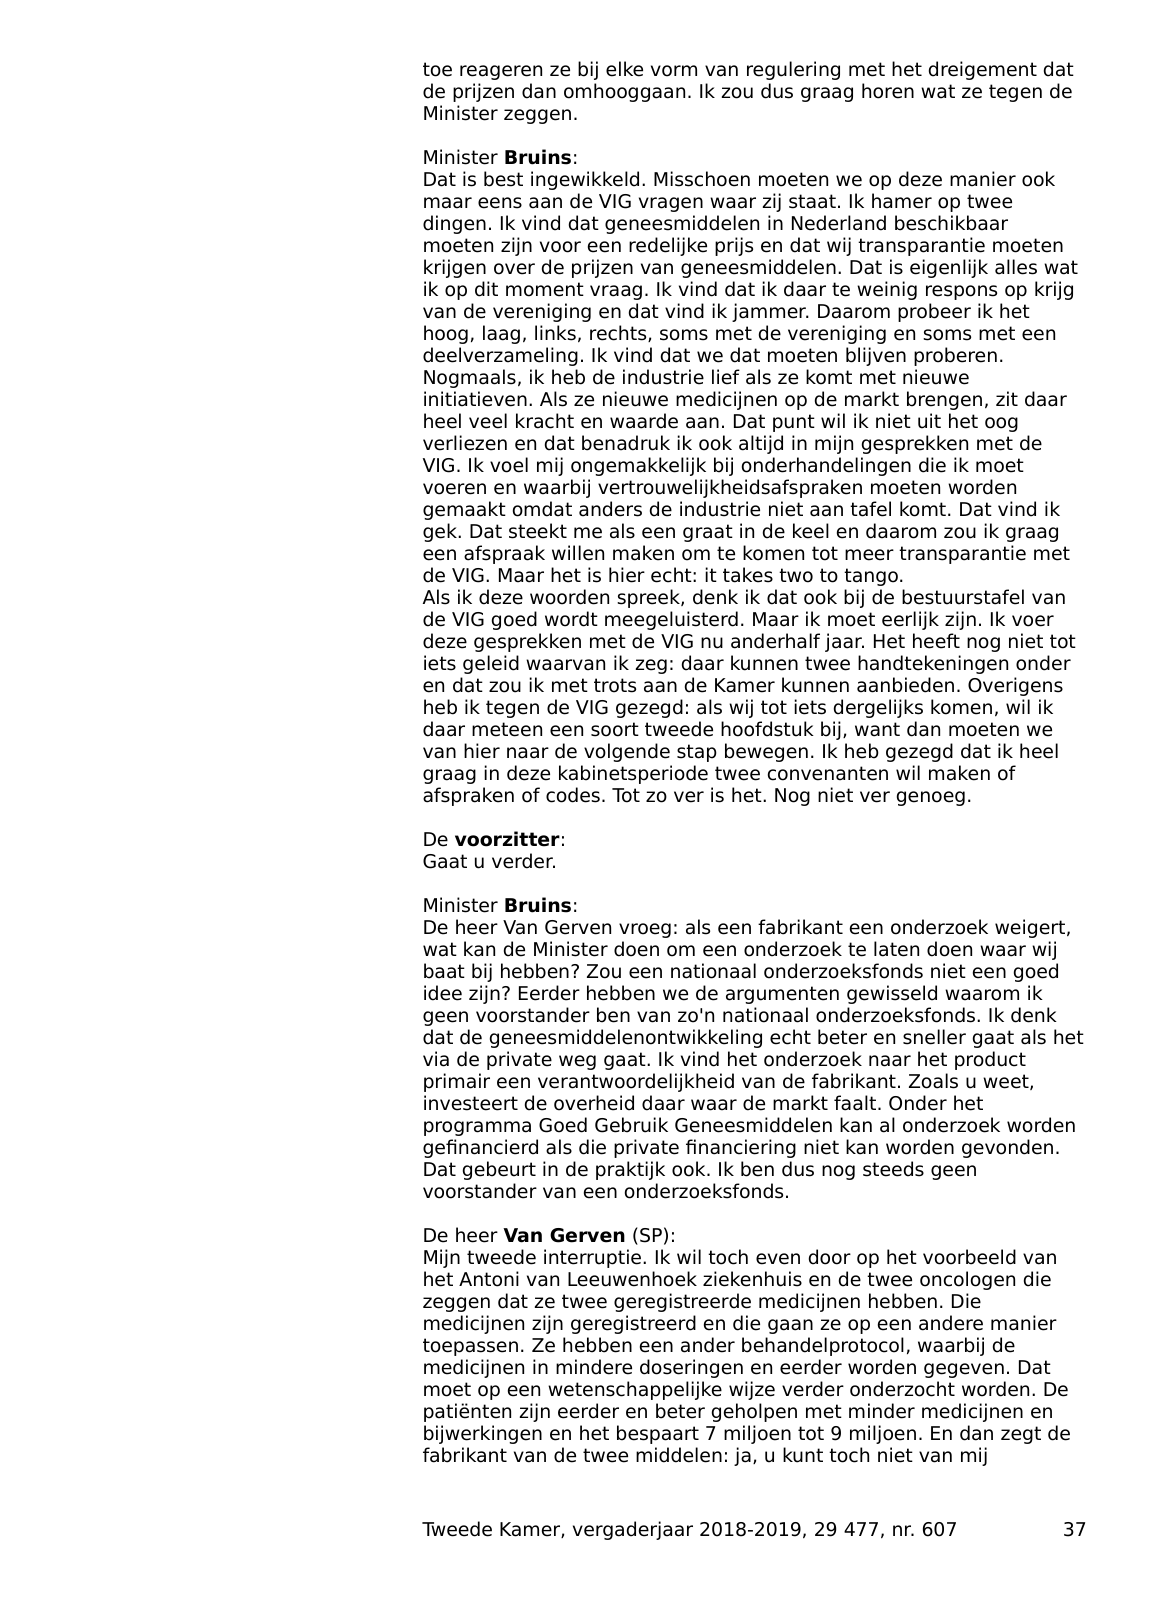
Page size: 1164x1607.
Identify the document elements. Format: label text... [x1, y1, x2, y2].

text Gaat u verder. [422, 851, 1087, 873]
text Mijn tweede interruptie. Ik wil toch even door op het voorbeeld van het Antoni van Leeuwenhoek ziekenhuis en de twee oncologen die zeggen dat ze twee geregistreerde medicijnen hebben. Die medicijnen zijn geregistreerd en die gaan ze op een andere manier toepassen. Ze hebben een ander behandelprotocol, waarbij de medicijnen in mindere doseringen en eerder worden gegeven. Dat moet op een wetenschappelijke wijze verder onderzocht worden. De patiënten zijn eerder en beter geholpen met minder medicijnen en bijwerkingen en het bespaart 7 miljoen tot 9 miljoen. En dan zegt de fabrikant van de twee middelen: ja, u kunt toch niet van mij [422, 1247, 1087, 1467]
text Dat is best ingewikkeld. Misschoen moeten we op deze manier ook maar eens aan de VIG vragen waar zij staat. Ik hamer op twee dingen. Ik vind dat geneesmiddelen in Nederland beschikbaar moeten zijn voor een redelijke prijs en dat wij transparantie moeten krijgen over de prijzen van geneesmiddelen. Dat is eigenlijk alles wat ik op dit moment vraag. Ik vind dat ik daar te weinig respons op krijg van de vereniging en dat vind ik jammer. Daarom probeer ik het hoog, laag, links, rechts, soms met de vereniging en soms met een deelverzameling. Ik vind dat we dat moeten blijven proberen. Nogmaals, ik heb de industrie lief als ze komt met nieuwe initiatieven. Als ze nieuwe medicijnen op de markt brengen, zit daar heel veel kracht en waarde aan. Dat punt wil ik niet uit het oog verliezen en dat benadruk ik ook altijd in mijn gesprekken met de VIG. Ik voel mij ongemakkelijk bij onderhandelingen die ik moet voeren en waarbij vertrouwelijkheidsafspraken moeten worden gemaakt omdat anders de industrie niet aan tafel komt. Dat vind ik gek. Dat steekt me als een graat in de keel en daarom zou ik graag een afspraak willen maken om te komen tot meer transparantie met de VIG. Maar het is hier echt: it takes two to tango. [422, 169, 1087, 587]
text De voorzitter: [422, 829, 1087, 851]
text De heer Van Gerven vroeg: als een fabrikant een onderzoek weigert, wat kan de Minister doen om een onderzoek te laten doen waar wij baat bij hebben? Zou een nationaal onderzoeksfonds niet een goed idee zijn? Eerder hebben we de argumenten gewisseld waarom ik geen voorstander ben van zo'n nationaal onderzoeksfonds. Ik denk dat de geneesmiddelenontwikkeling echt beter en sneller gaat als het via de private weg gaat. Ik vind het onderzoek naar het product primair een verantwoordelijkheid van de fabrikant. Zoals u weet, investeert de overheid daar waar de markt faalt. Onder het programma Goed Gebruik Geneesmiddelen kan al onderzoek worden gefinancierd als die private financiering niet kan worden gevonden. Dat gebeurt in de praktijk ook. Ik ben dus nog steeds geen voorstander van een onderzoeksfonds. [422, 917, 1087, 1203]
text De heer Van Gerven (SP): [422, 1225, 1087, 1247]
text toe reageren ze bij elke vorm van regulering met het dreigement dat de prijzen dan omhooggaan. Ik zou dus graag horen wat ze tegen de Minister zeggen. [422, 59, 1087, 125]
text Minister Bruins: [422, 147, 1087, 169]
text Als ik deze woorden spreek, denk ik dat ook bij de bestuurstafel van de VIG goed wordt meegeluisterd. Maar ik moet eerlijk zijn. Ik voer deze gesprekken met de VIG nu anderhalf jaar. Het heeft nog niet tot iets geleid waarvan ik zeg: daar kunnen twee handtekeningen onder en dat zou ik met trots aan de Kamer kunnen aanbieden. Overigens heb ik tegen de VIG gezegd: als wij tot iets dergelijks komen, wil ik daar meteen een soort tweede hoofdstuk bij, want dan moeten we van hier naar de volgende stap bewegen. Ik heb gezegd dat ik heel graag in deze kabinetsperiode twee convenanten wil maken of afspraken of codes. Tot zo ver is het. Nog niet ver genoeg. [422, 587, 1087, 807]
text Minister Bruins: [422, 895, 1087, 917]
